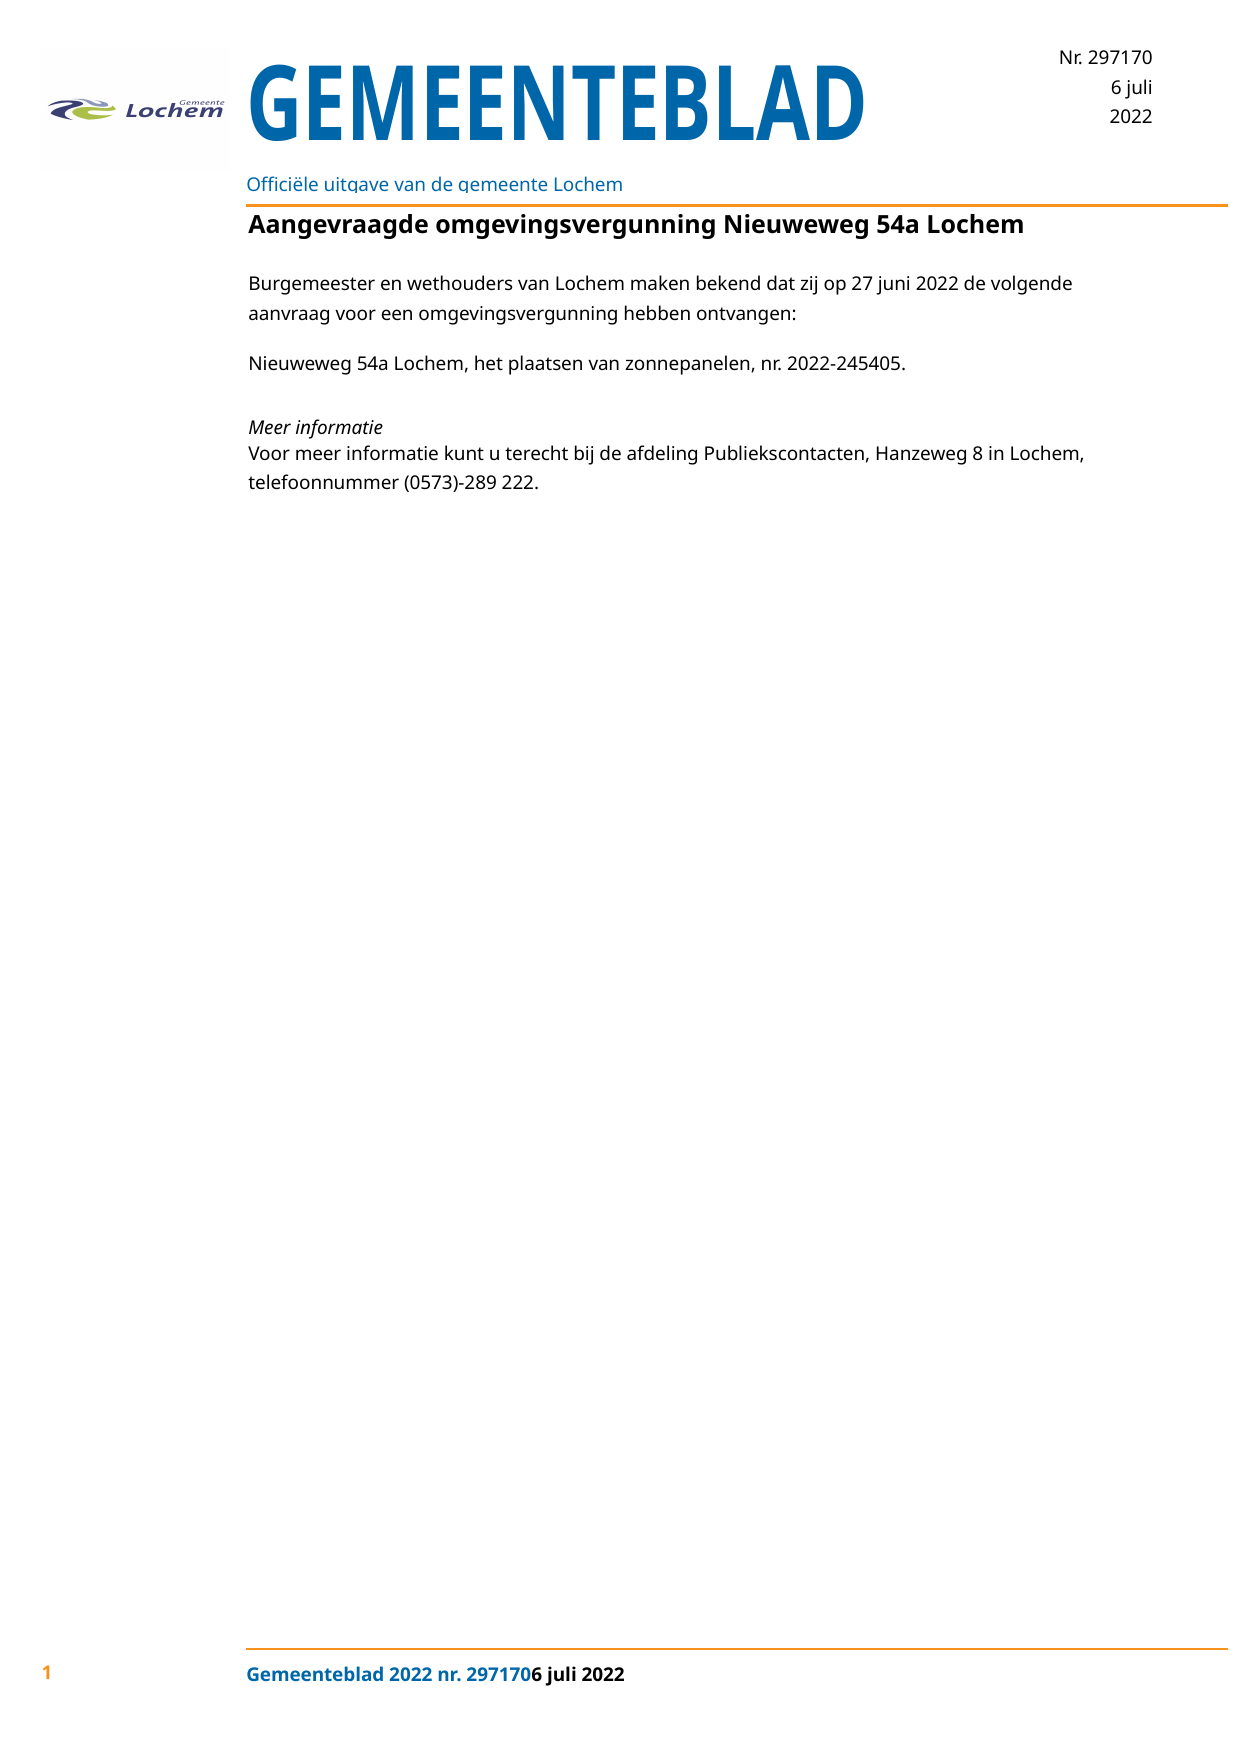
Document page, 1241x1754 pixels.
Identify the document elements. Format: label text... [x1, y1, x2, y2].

text Meer informatie [248, 414, 1152, 440]
text Nieuweweg 54a Lochem, het plaatsen van zonnepanelen, nr. 2022-245405. [248, 350, 1152, 376]
text Burgemeester en wethouders van Lochem maken bekend dat zij op 27 juni 2022 de volgende aanvraag voor een omgevingsvergunning hebben ontvangen: [248, 270, 1152, 326]
text Aangevraagde omgevingsvergunning Nieuweweg 54a Lochem [248, 207, 1152, 241]
picture [41, 47, 231, 172]
text Voor meer informatie kunt u terecht bij de afdeling Publiekscontacten, Hanzeweg 8 in Lochem, telefoonnummer (0573)-289 222. [248, 440, 1152, 495]
